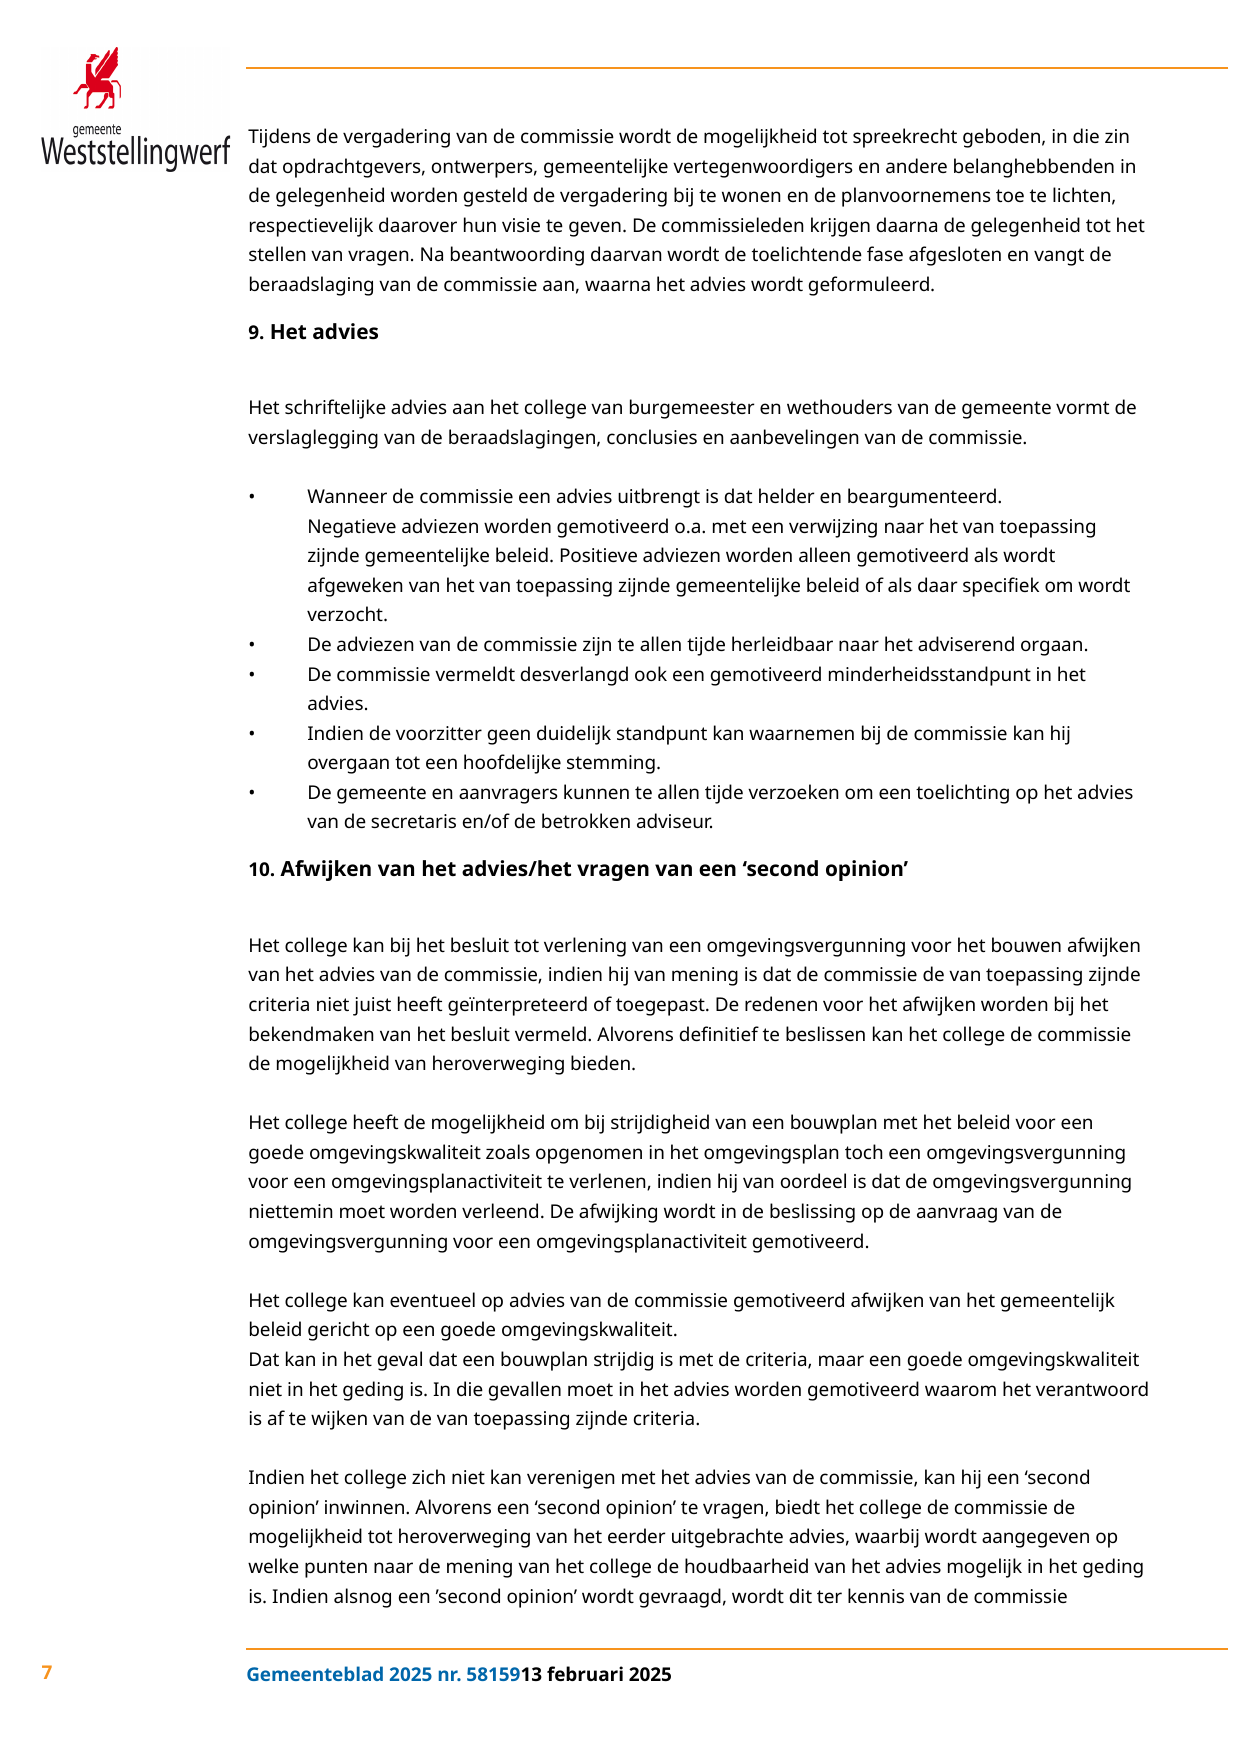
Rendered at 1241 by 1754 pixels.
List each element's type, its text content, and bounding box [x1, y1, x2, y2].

picture [41, 47, 231, 172]
text Het college kan eventueel op advies van de commissie gemotiveerd afwijken van het gemeentelijk beleid gericht op een goede omgevingskwaliteit. [248, 1287, 1152, 1342]
list De gemeente en aanvragers kunnen te allen tijde verzoeken om een toelichting op het advies van de secretaris en/of de betrokken adviseur. [248, 779, 1152, 834]
text 9. Het advies [248, 317, 1152, 345]
list De commissie vermeldt desverlangd ook een gemotiveerd minderheidsstandpunt in het advies. [248, 661, 1152, 716]
text 10. Afwijken van het advies/het vragen van een ‘second opinion’ [248, 854, 1152, 883]
list De adviezen van de commissie zijn te allen tijde herleidbaar naar het adviserend orgaan. [248, 631, 1152, 657]
text Tijdens de vergadering van de commissie wordt de mogelijkheid tot spreekrecht geboden, in die zin dat opdrachtgevers, ontwerpers, gemeentelijke vertegenwoordigers en andere belanghebbenden in de gelegenheid worden gesteld de vergadering bij te wonen en de planvoornemens toe te lichten, respectievelijk daarover hun visie te geven. De commissieleden krijgen daarna de gelegenheid tot het stellen van vragen. Na beantwoording daarvan wordt de toelichtende fase afgesloten en vangt de beraadslaging van de commissie aan, waarna het advies wordt geformuleerd. [248, 123, 1152, 297]
text Dat kan in het geval dat een bouwplan strijdig is met de criteria, maar een goede omgevingskwaliteit niet in het geding is. In die gevallen moet in het advies worden gemotiveerd waarom het verantwoord is af te wijken van de van toepassing zijnde criteria. [248, 1346, 1152, 1431]
text Het schriftelijke advies aan het college van burgemeester en wethouders van de gemeente vormt de verslaglegging van de beraadslagingen, conclusies en aanbevelingen van de commissie. [248, 394, 1152, 450]
text Het college heeft de mogelijkheid om bij strijdigheid van een bouwplan met het beleid voor een goede omgevingskwaliteit zoals opgenomen in het omgevingsplan toch een omgevingsvergunning voor een omgevingsplanactiviteit te verlenen, indien hij van oordeel is dat de omgevingsvergunning niettemin moet worden verleend. De afwijking wordt in de beslissing op de aanvraag van de omgevingsvergunning voor een omgevingsplanactiviteit gemotiveerd. [248, 1109, 1152, 1253]
list Wanneer de commissie een advies uitbrengt is dat helder en beargumenteerd. [248, 483, 1152, 509]
text Indien het college zich niet kan verenigen met het advies van de commissie, kan hij een ‘second opinion’ inwinnen. Alvorens een ‘second opinion’ te vragen, biedt het college de commissie de mogelijkheid tot heroverweging van het eerder uitgebrachte advies, waarbij wordt aangegeven op welke punten naar de mening van het college de houdbaarheid van het advies mogelijk in het geding is. Indien alsnog een ’second opinion’ wordt gevraagd, wordt dit ter kennis van de commissie [248, 1464, 1152, 1608]
list Negatieve adviezen worden gemotiveerd o.a. met een verwijzing naar het van toepassing zijnde gemeentelijke beleid. Positieve adviezen worden alleen gemotiveerd als wordt afgeweken van het van toepassing zijnde gemeentelijke beleid of als daar speciﬁek om wordt verzocht. [248, 513, 1152, 627]
list Indien de voorzitter geen duidelijk standpunt kan waarnemen bij de commissie kan hij overgaan tot een hoofdelijke stemming. [248, 720, 1152, 775]
text Het college kan bij het besluit tot verlening van een omgevingsvergunning voor het bouwen afwijken van het advies van de commissie, indien hij van mening is dat de commissie de van toepassing zijnde criteria niet juist heeft geïnterpreteerd of toegepast. De redenen voor het afwijken worden bij het bekendmaken van het besluit vermeld. Alvorens deﬁnitief te beslissen kan het college de commissie de mogelijkheid van heroverweging bieden. [248, 932, 1152, 1076]
